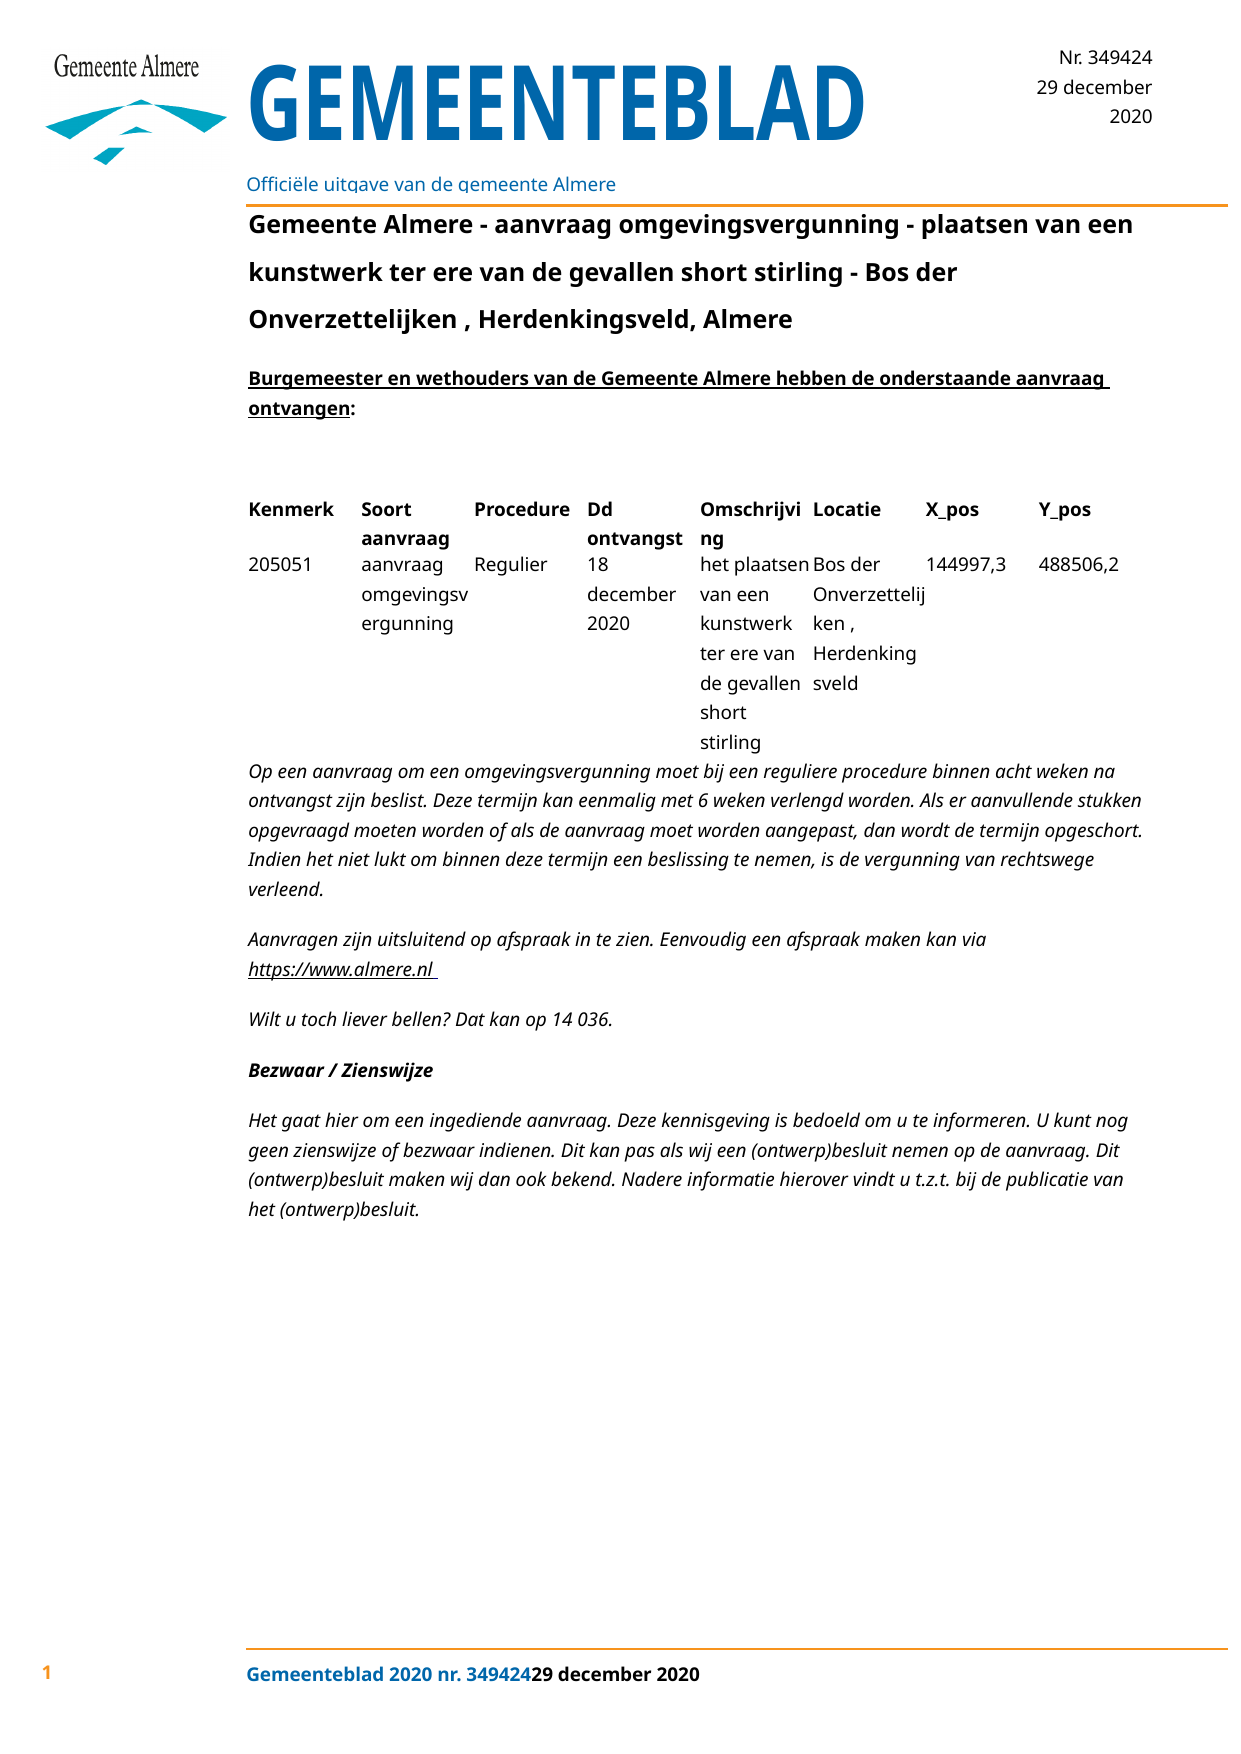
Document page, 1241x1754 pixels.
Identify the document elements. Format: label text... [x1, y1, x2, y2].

text Bezwaar / Zienswijze [248, 1057, 1152, 1083]
table_cell het plaatsen van een kunstwerk ter ere van de gevallen short stirling [700, 551, 813, 754]
table_cell Regulier [474, 551, 587, 754]
text Burgemeester en wethouders van de Gemeente Almere hebben de onderstaande aanvraag ontvangen: [248, 366, 1152, 421]
table_header Locatie [813, 496, 926, 551]
text Het gaat hier om een ingediende aanvraag. Deze kennisgeving is bedoeld om u te informeren. U kunt nog geen zienswijze of bezwaar indienen. Dit kan pas als wij een (ontwerp)besluit nemen op de aanvraag. Dit (ontwerp)besluit maken wij dan ook bekend. Nadere informatie hierover vindt u t.z.t. bij de publicatie van het (ontwerp)besluit. [248, 1107, 1152, 1222]
table_cell 144997,3 [926, 551, 1038, 754]
table_header Procedure [474, 496, 587, 551]
table_header Dd ontvangst [587, 496, 700, 551]
table_header Kenmerk [248, 496, 361, 551]
text Op een aanvraag om een omgevingsvergunning moet bij een reguliere procedure binnen acht weken na ontvangst zijn beslist. Deze termijn kan eenmalig met 6 weken verlengd worden. Als er aanvullende stukken opgevraagd moeten worden of als de aanvraag moet worden aangepast, dan wordt de termijn opgeschort. Indien het niet lukt om binnen deze termijn een beslissing te nemen, is de vergunning van rechtswege verleend. [248, 758, 1152, 902]
text Gemeente Almere - aanvraag omgevingsvergunning - plaatsen van een kunstwerk ter ere van de gevallen short stirling - Bos der Onverzettelijken , Herdenkingsveld, Almere [248, 207, 1152, 336]
table_cell 205051 [248, 551, 361, 754]
text Aanvragen zijn uitsluitend op afspraak in te zien. Eenvoudig een afspraak maken kan via https://www.almere.nl [248, 927, 1152, 982]
table_header X_pos [926, 496, 1038, 551]
table_cell Bos der Onverzettelijken , Herdenkingsveld [813, 551, 926, 754]
table_cell 488506,2 [1039, 551, 1152, 754]
table_header Omschrijving [700, 496, 813, 551]
table_header Soort aanvraag [361, 496, 474, 551]
picture [41, 47, 231, 172]
text Wilt u toch liever bellen? Dat kan op 14 036. [248, 1007, 1152, 1032]
table_header Y_pos [1039, 496, 1152, 551]
table_cell 18 december 2020 [587, 551, 700, 754]
table_cell aanvraag omgevingsvergunning [361, 551, 474, 754]
